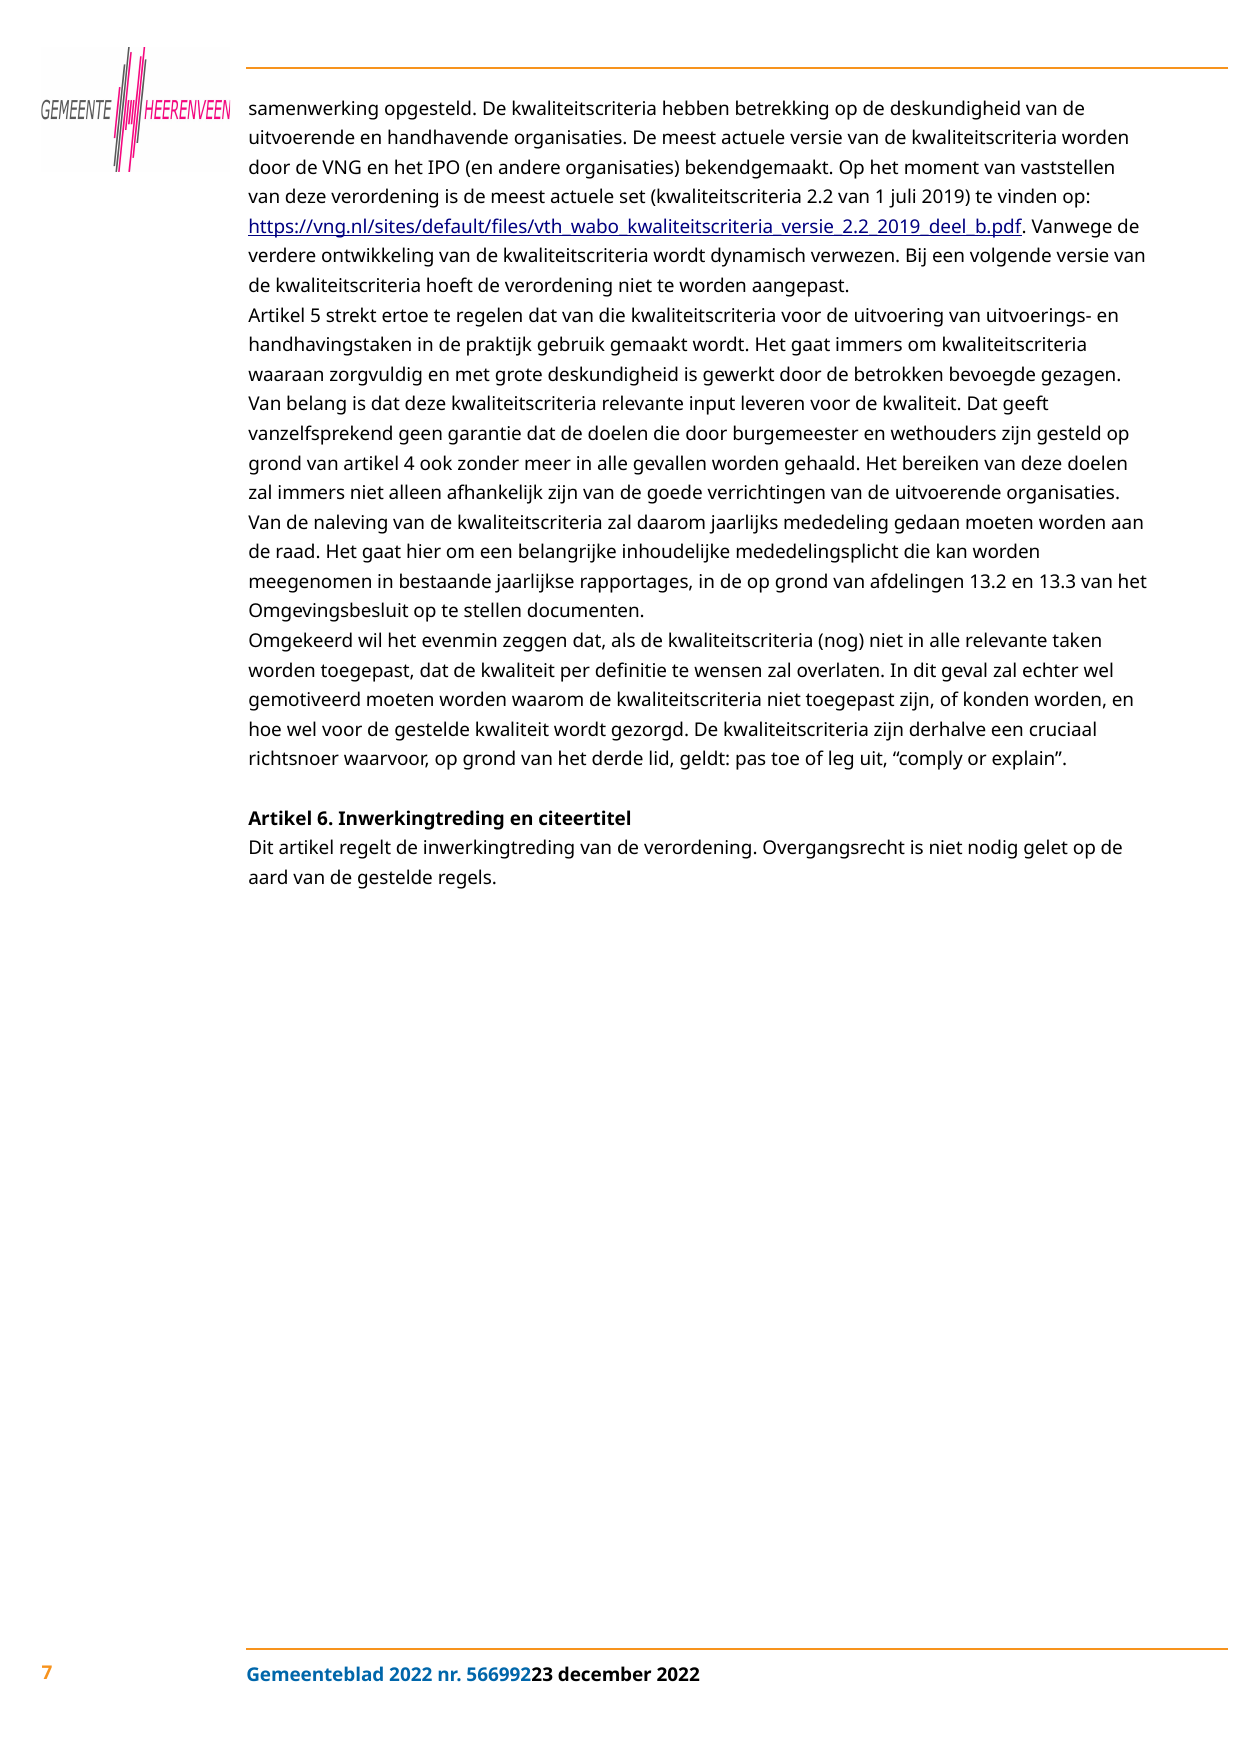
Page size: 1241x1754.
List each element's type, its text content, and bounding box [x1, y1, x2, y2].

text Artikel 6. Inwerkingtreding en citeertitel [248, 805, 1152, 831]
text samenwerking opgesteld. De kwaliteitscriteria hebben betrekking op de deskundigheid van de uitvoerende en handhavende organisaties. De meest actuele versie van de kwaliteitscriteria worden door de VNG en het IPO (en andere organisaties) bekendgemaakt. Op het moment van vaststellen van deze verordening is de meest actuele set (kwaliteitscriteria 2.2 van 1 juli 2019) te vinden op: https://vng.nl/sites/default/files/vth_wabo_kwaliteitscriteria_versie_2.2_2019_deel_b.pdf. Vanwege de verdere ontwikkeling van de kwaliteitscriteria wordt dynamisch verwezen. Bij een volgende versie van de kwaliteitscriteria hoeft de verordening niet te worden aangepast. [248, 95, 1152, 298]
text Omgekeerd wil het evenmin zeggen dat, als de kwaliteitscriteria (nog) niet in alle relevante taken worden toegepast, dat de kwaliteit per definitie te wensen zal overlaten. In dit geval zal echter wel gemotiveerd moeten worden waarom de kwaliteitscriteria niet toegepast zijn, of konden worden, en hoe wel voor de gestelde kwaliteit wordt gezorgd. De kwaliteitscriteria zijn derhalve een cruciaal richtsnoer waarvoor, op grond van het derde lid, geldt: pas toe of leg uit, “comply or explain”. [248, 627, 1152, 771]
picture [41, 47, 231, 172]
text Dit artikel regelt de inwerkingtreding van de verordening. Overgangsrecht is niet nodig gelet op de aard van de gestelde regels. [248, 834, 1152, 890]
text Artikel 5 strekt ertoe te regelen dat van die kwaliteitscriteria voor de uitvoering van uitvoerings- en handhavingstaken in de praktijk gebruik gemaakt wordt. Het gaat immers om kwaliteitscriteria waaraan zorgvuldig en met grote deskundigheid is gewerkt door de betrokken bevoegde gezagen. Van belang is dat deze kwaliteitscriteria relevante input leveren voor de kwaliteit. Dat geeft vanzelfsprekend geen garantie dat de doelen die door burgemeester en wethouders zijn gesteld op grond van artikel 4 ook zonder meer in alle gevallen worden gehaald. Het bereiken van deze doelen zal immers niet alleen afhankelijk zijn van de goede verrichtingen van de uitvoerende organisaties. Van de naleving van de kwaliteitscriteria zal daarom jaarlijks mededeling gedaan moeten worden aan de raad. Het gaat hier om een belangrijke inhoudelijke mededelingsplicht die kan worden meegenomen in bestaande jaarlijkse rapportages, in de op grond van afdelingen 13.2 en 13.3 van het Omgevingsbesluit op te stellen documenten. [248, 302, 1152, 623]
